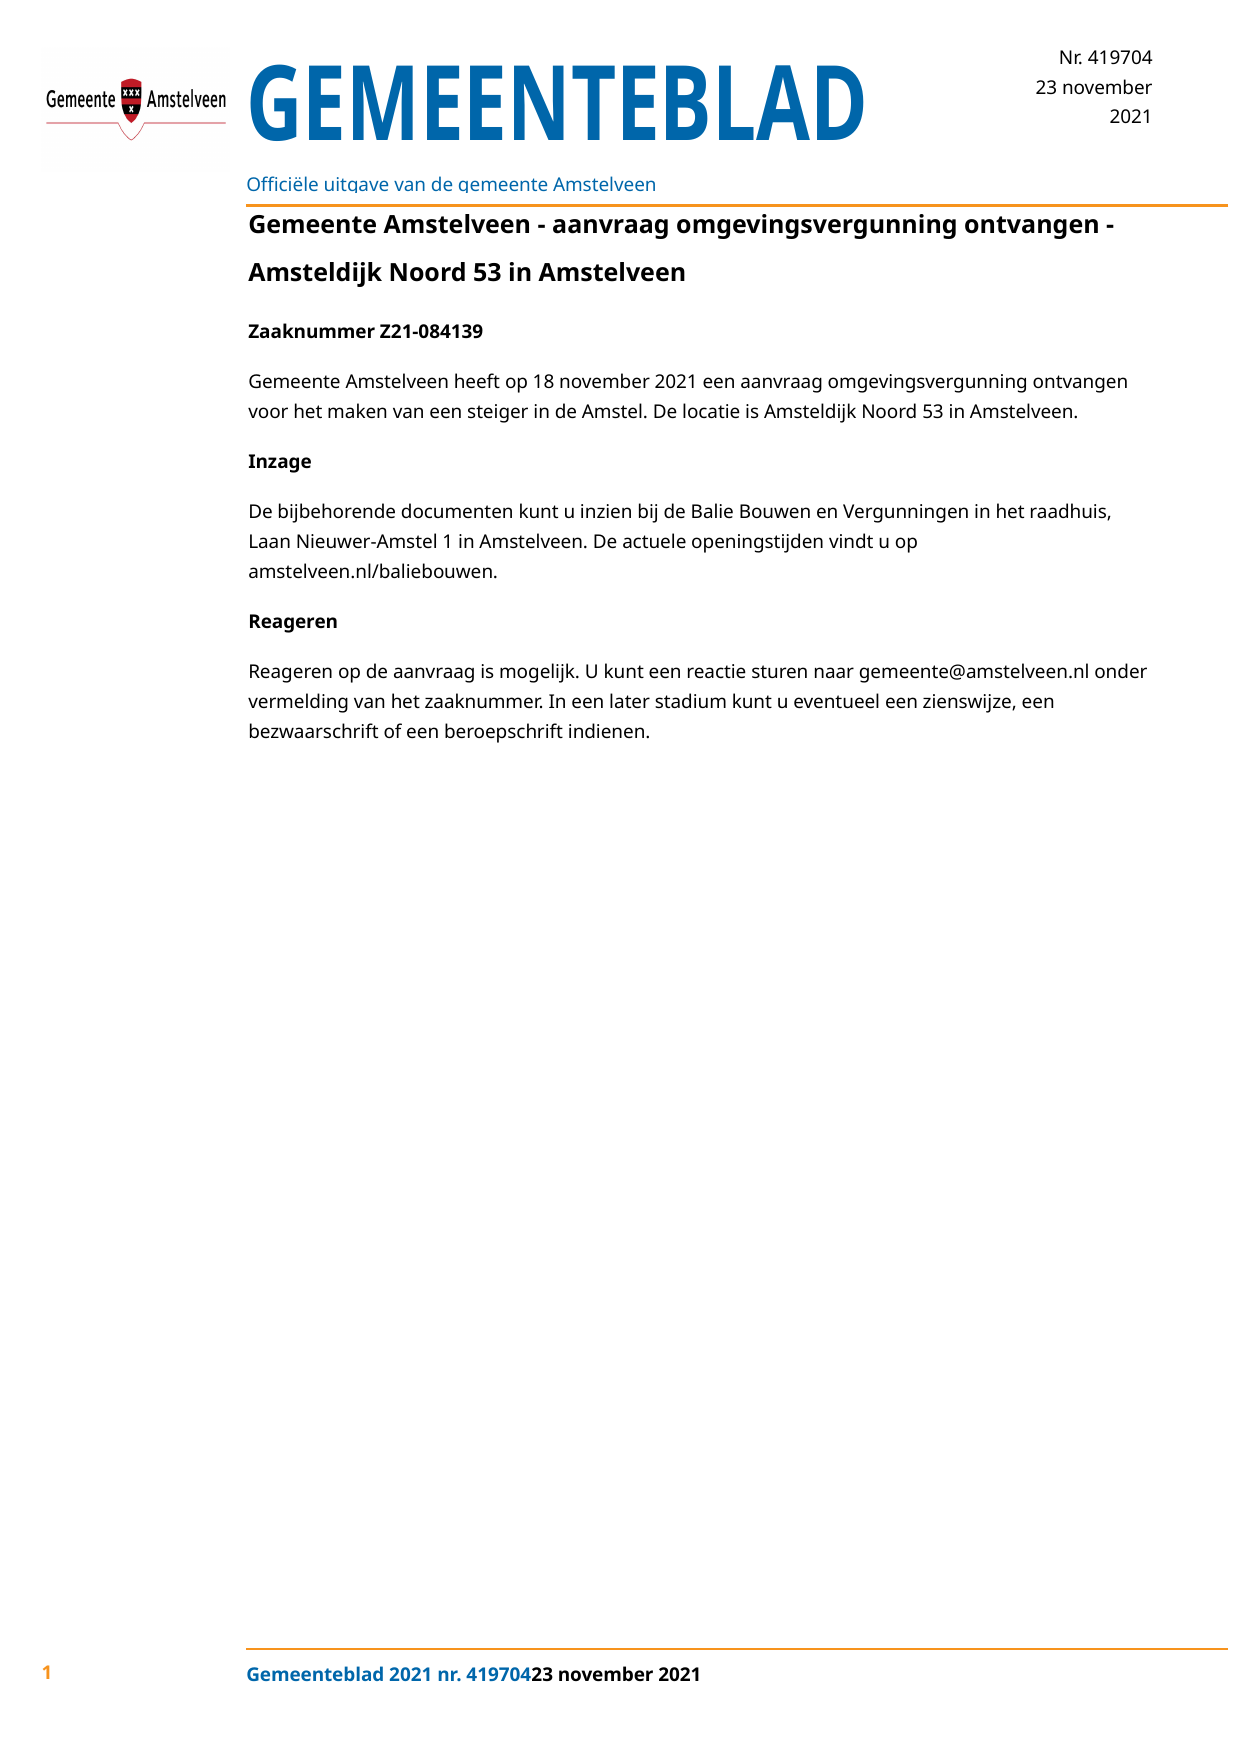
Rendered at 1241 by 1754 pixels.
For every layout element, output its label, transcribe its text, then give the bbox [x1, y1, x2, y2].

picture [41, 47, 231, 172]
text Reageren op de aanvraag is mogelijk. U kunt een reactie sturen naar gemeente@amstelveen.nl onder vermelding van het zaaknummer. In een later stadium kunt u eventueel een zienswijze, een bezwaarschrift of een beroepschrift indienen. [248, 659, 1152, 744]
text Inzage [248, 448, 1152, 474]
text De bijbehorende documenten kunt u inzien bij de Balie Bouwen en Vergunningen in het raadhuis, Laan Nieuwer-Amstel 1 in Amstelveen. De actuele openingstijden vindt u op amstelveen.nl/baliebouwen. [248, 499, 1152, 584]
text Gemeente Amstelveen - aanvraag omgevingsvergunning ontvangen - Amsteldijk Noord 53 in Amstelveen [248, 207, 1152, 288]
text Reageren [248, 608, 1152, 634]
text Gemeente Amstelveen heeft op 18 november 2021 een aanvraag omgevingsvergunning ontvangen voor het maken van een steiger in de Amstel. De locatie is Amsteldijk Noord 53 in Amstelveen. [248, 368, 1152, 424]
text Zaaknummer Z21-084139 [248, 318, 1152, 344]
